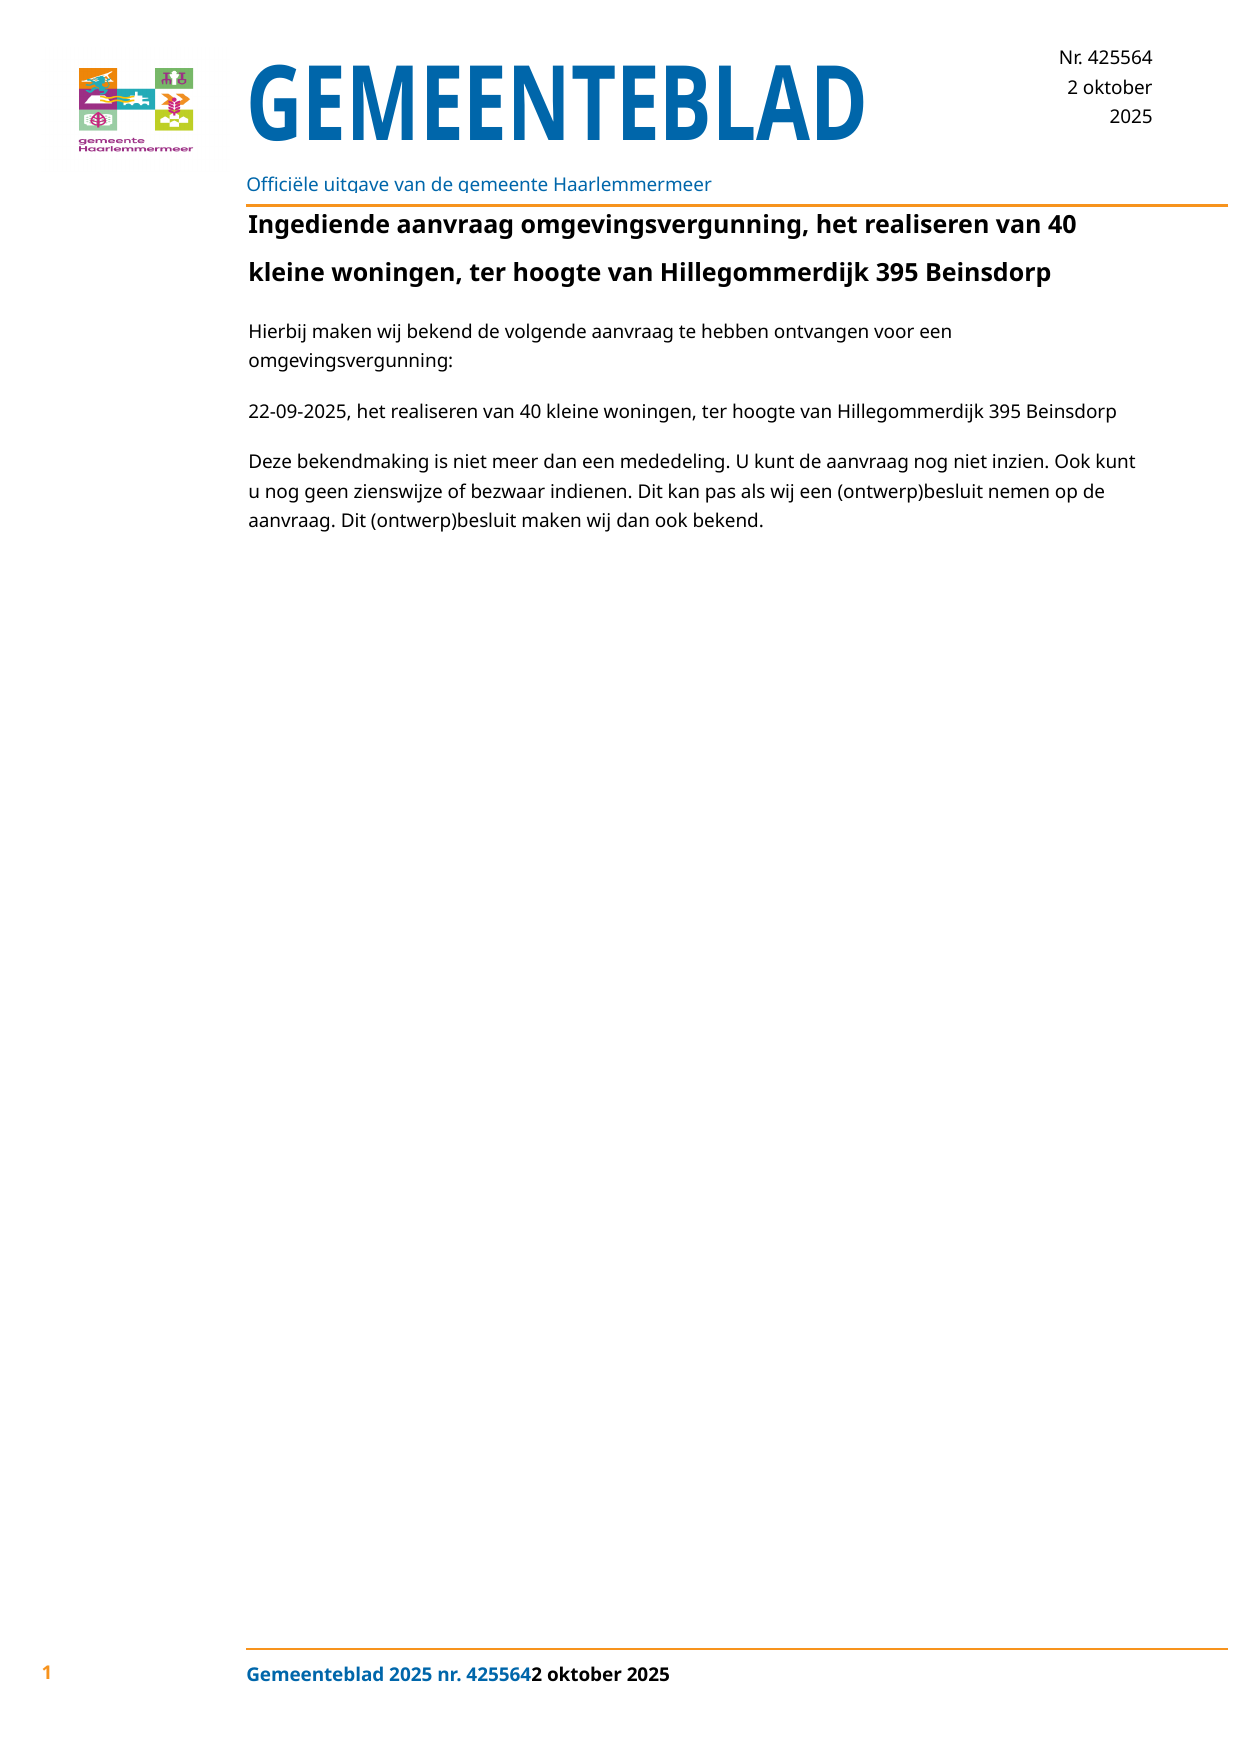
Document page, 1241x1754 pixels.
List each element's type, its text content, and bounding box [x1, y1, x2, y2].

text Deze bekendmaking is niet meer dan een mededeling. U kunt de aanvraag nog niet inzien. Ook kunt u nog geen zienswijze of bezwaar indienen. Dit kan pas als wij een (ontwerp)besluit nemen op de aanvraag. Dit (ontwerp)besluit maken wij dan ook bekend. [248, 448, 1152, 533]
picture [41, 47, 231, 172]
text Hierbij maken wij bekend de volgende aanvraag te hebben ontvangen voor een omgevingsvergunning: [248, 318, 1152, 373]
text 22-09-2025, het realiseren van 40 kleine woningen, ter hoogte van Hillegommerdijk 395 Beinsdorp [248, 398, 1152, 424]
text Ingediende aanvraag omgevingsvergunning, het realiseren van 40 kleine woningen, ter hoogte van Hillegommerdijk 395 Beinsdorp [248, 207, 1152, 288]
